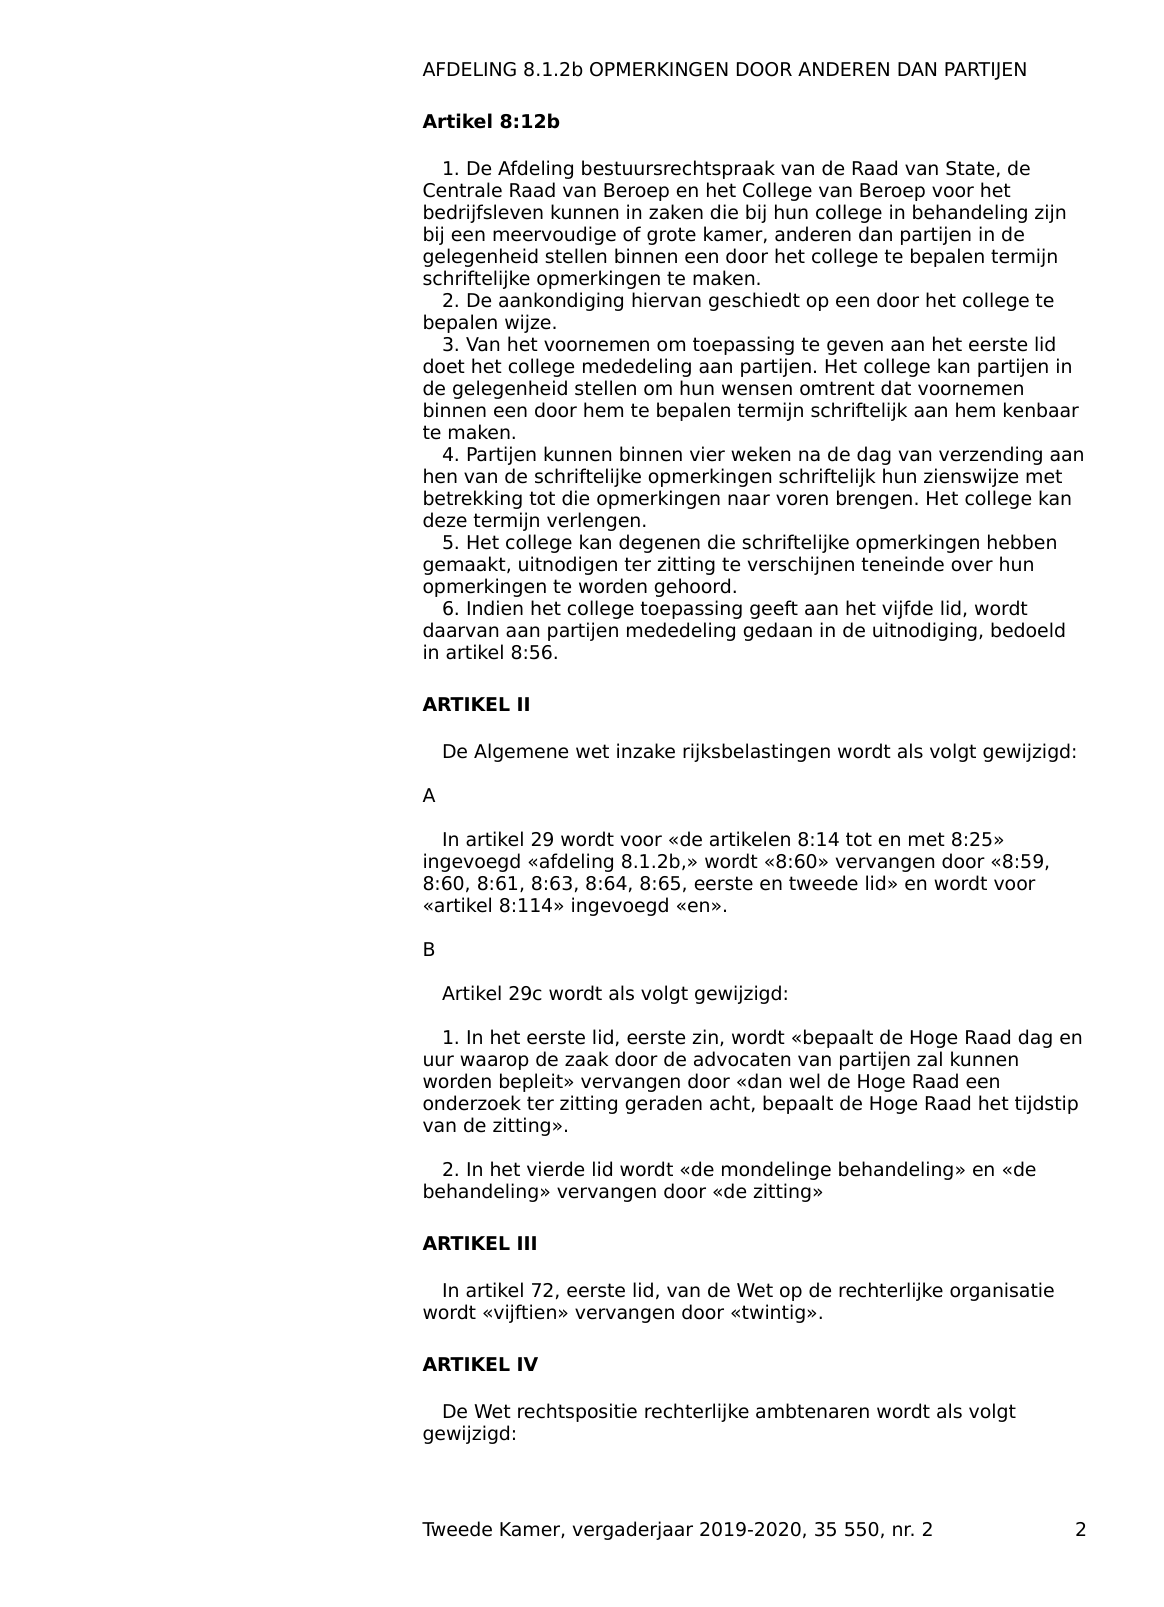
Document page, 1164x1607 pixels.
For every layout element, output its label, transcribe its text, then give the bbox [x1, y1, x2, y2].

text 1. De Afdeling bestuursrechtspraak van de Raad van State, de Centrale Raad van Beroep en het College van Beroep voor het bedrijfsleven kunnen in zaken die bij hun college in behandeling zijn bij een meervoudige of grote kamer, anderen dan partijen in de gelegenheid stellen binnen een door het college te bepalen termijn schriftelijke opmerkingen te maken. [422, 158, 1087, 290]
text 6. Indien het college toepassing geeft aan het vijfde lid, wordt daarvan aan partijen mededeling gedaan in de uitnodiging, bedoeld in artikel 8:56. [422, 598, 1087, 663]
text De Wet rechtspositie rechterlijke ambtenaren wordt als volgt gewijzigd: [422, 1401, 1087, 1445]
text In artikel 29 wordt voor «de artikelen 8:14 tot en met 8:25» ingevoegd «afdeling 8.1.2b,» wordt «8:60» vervangen door «8:59, 8:60, 8:61, 8:63, 8:64, 8:65, eerste en tweede lid» en wordt voor «artikel 8:114» ingevoegd «en». [422, 829, 1087, 917]
text In artikel 72, eerste lid, van de Wet op de rechterlijke organisatie wordt «vijftien» vervangen door «twintig». [422, 1280, 1087, 1324]
text 2. De aankondiging hiervan geschiedt op een door het college te bepalen wijze. [422, 290, 1087, 334]
text 1. In het eerste lid, eerste zin, wordt «bepaalt de Hoge Raad dag en uur waarop de zaak door de advocaten van partijen zal kunnen worden bepleit» vervangen door «dan wel de Hoge Raad een onderzoek ter zitting geraden acht, bepaalt de Hoge Raad het tijdstip van de zitting». [422, 1027, 1087, 1137]
text B [422, 939, 1087, 961]
subtitle AFDELING 8.1.2b OPMERKINGEN DOOR ANDEREN DAN PARTIJEN [422, 59, 1087, 81]
text A [422, 785, 1087, 807]
text 4. Partijen kunnen binnen vier weken na de dag van verzending aan hen van de schriftelijke opmerkingen schriftelijk hun zienswijze met betrekking tot die opmerkingen naar voren brengen. Het college kan deze termijn verlengen. [422, 444, 1087, 532]
subtitle ARTIKEL III [422, 1233, 1087, 1255]
text 5. Het college kan degenen die schriftelijke opmerkingen hebben gemaakt, uitnodigen ter zitting te verschijnen teneinde over hun opmerkingen te worden gehoord. [422, 532, 1087, 598]
subtitle ARTIKEL II [422, 693, 1087, 716]
text 2. In het vierde lid wordt «de mondelinge behandeling» en «de behandeling» vervangen door «de zitting» [422, 1159, 1087, 1203]
subtitle Artikel 8:12b [422, 111, 1087, 133]
text 3. Van het voornemen om toepassing te geven aan het eerste lid doet het college mededeling aan partijen. Het college kan partijen in de gelegenheid stellen om hun wensen omtrent dat voornemen binnen een door hem te bepalen termijn schriftelijk aan hem kenbaar te maken. [422, 334, 1087, 444]
subtitle ARTIKEL IV [422, 1354, 1087, 1376]
text Artikel 29c wordt als volgt gewijzigd: [422, 983, 1087, 1005]
text De Algemene wet inzake rijksbelastingen wordt als volgt gewijzigd: [422, 741, 1087, 762]
